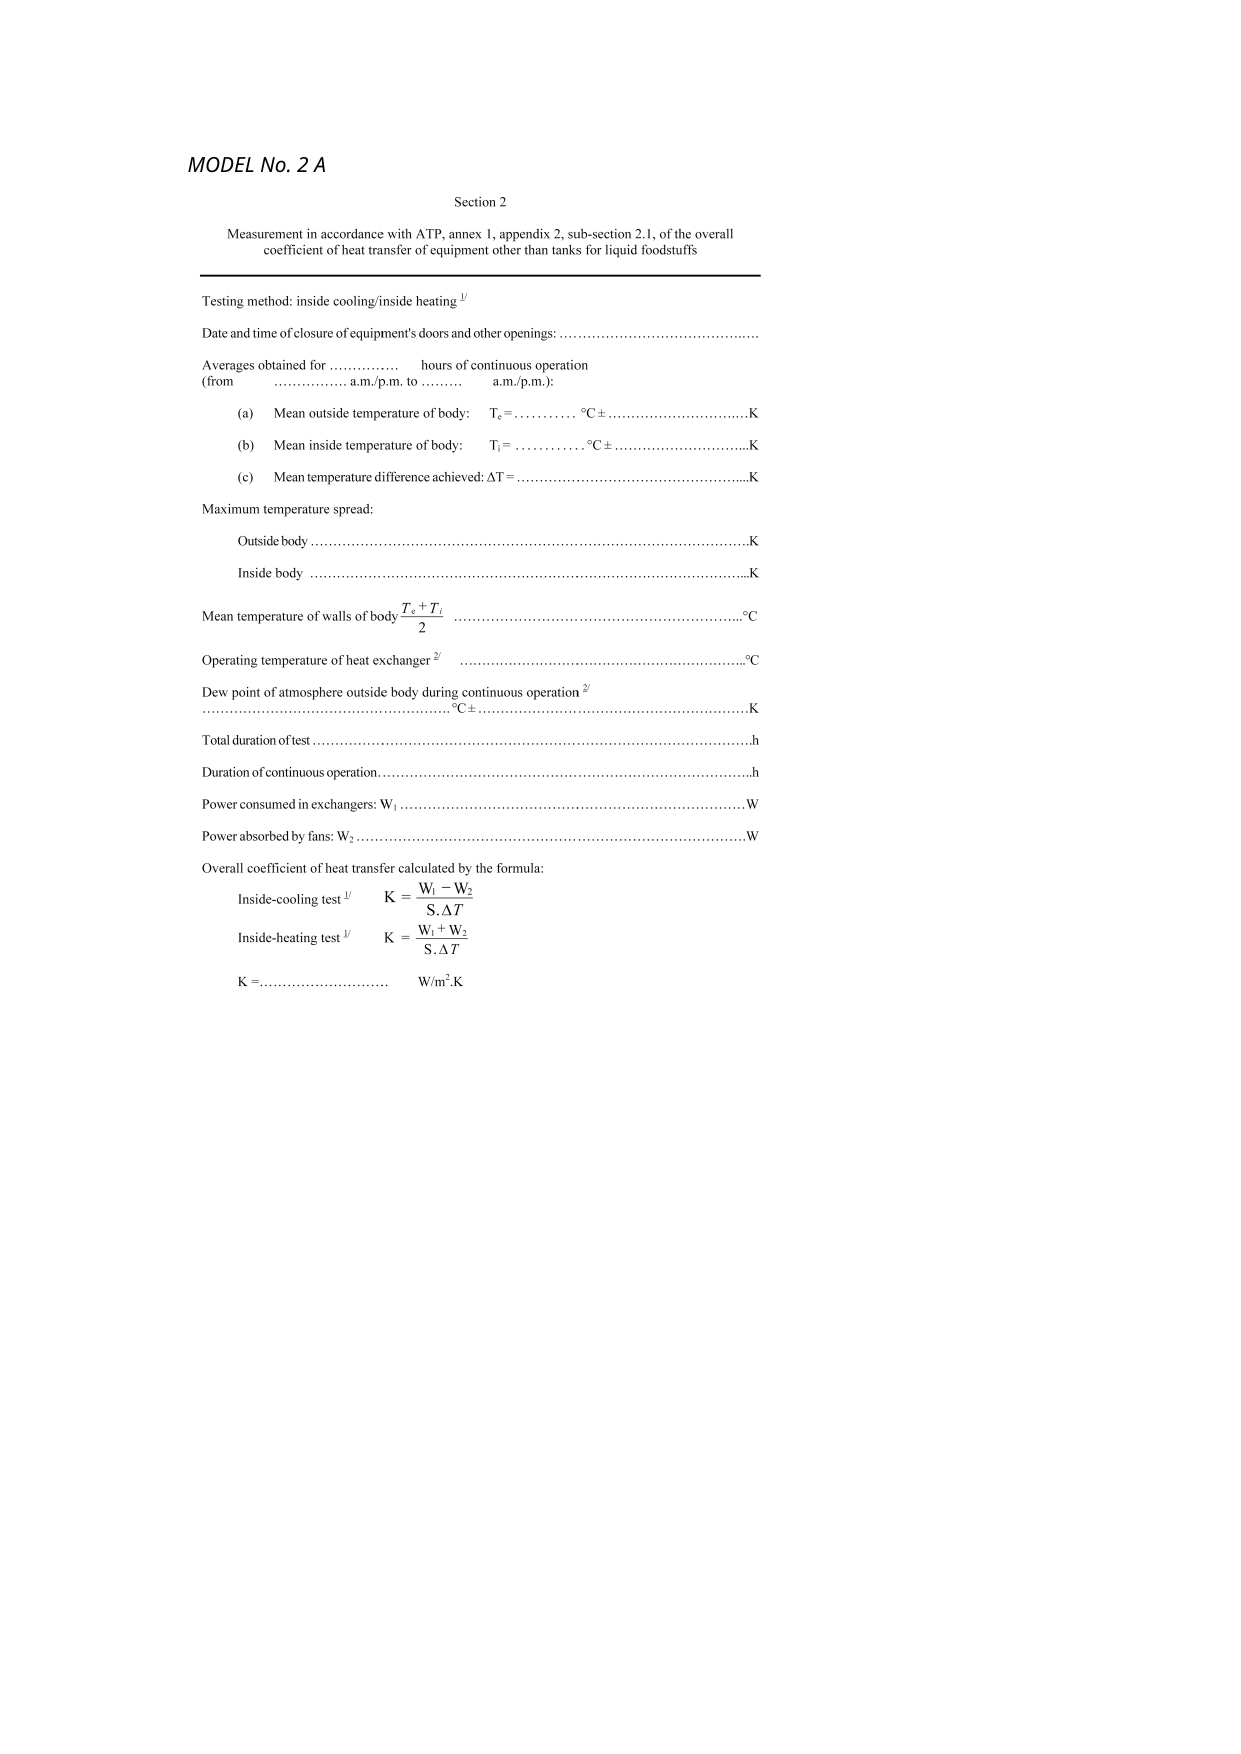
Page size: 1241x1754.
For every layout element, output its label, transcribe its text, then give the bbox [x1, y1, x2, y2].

picture [187, 193, 773, 998]
text MODEL No. 2 A [187, 150, 1053, 178]
